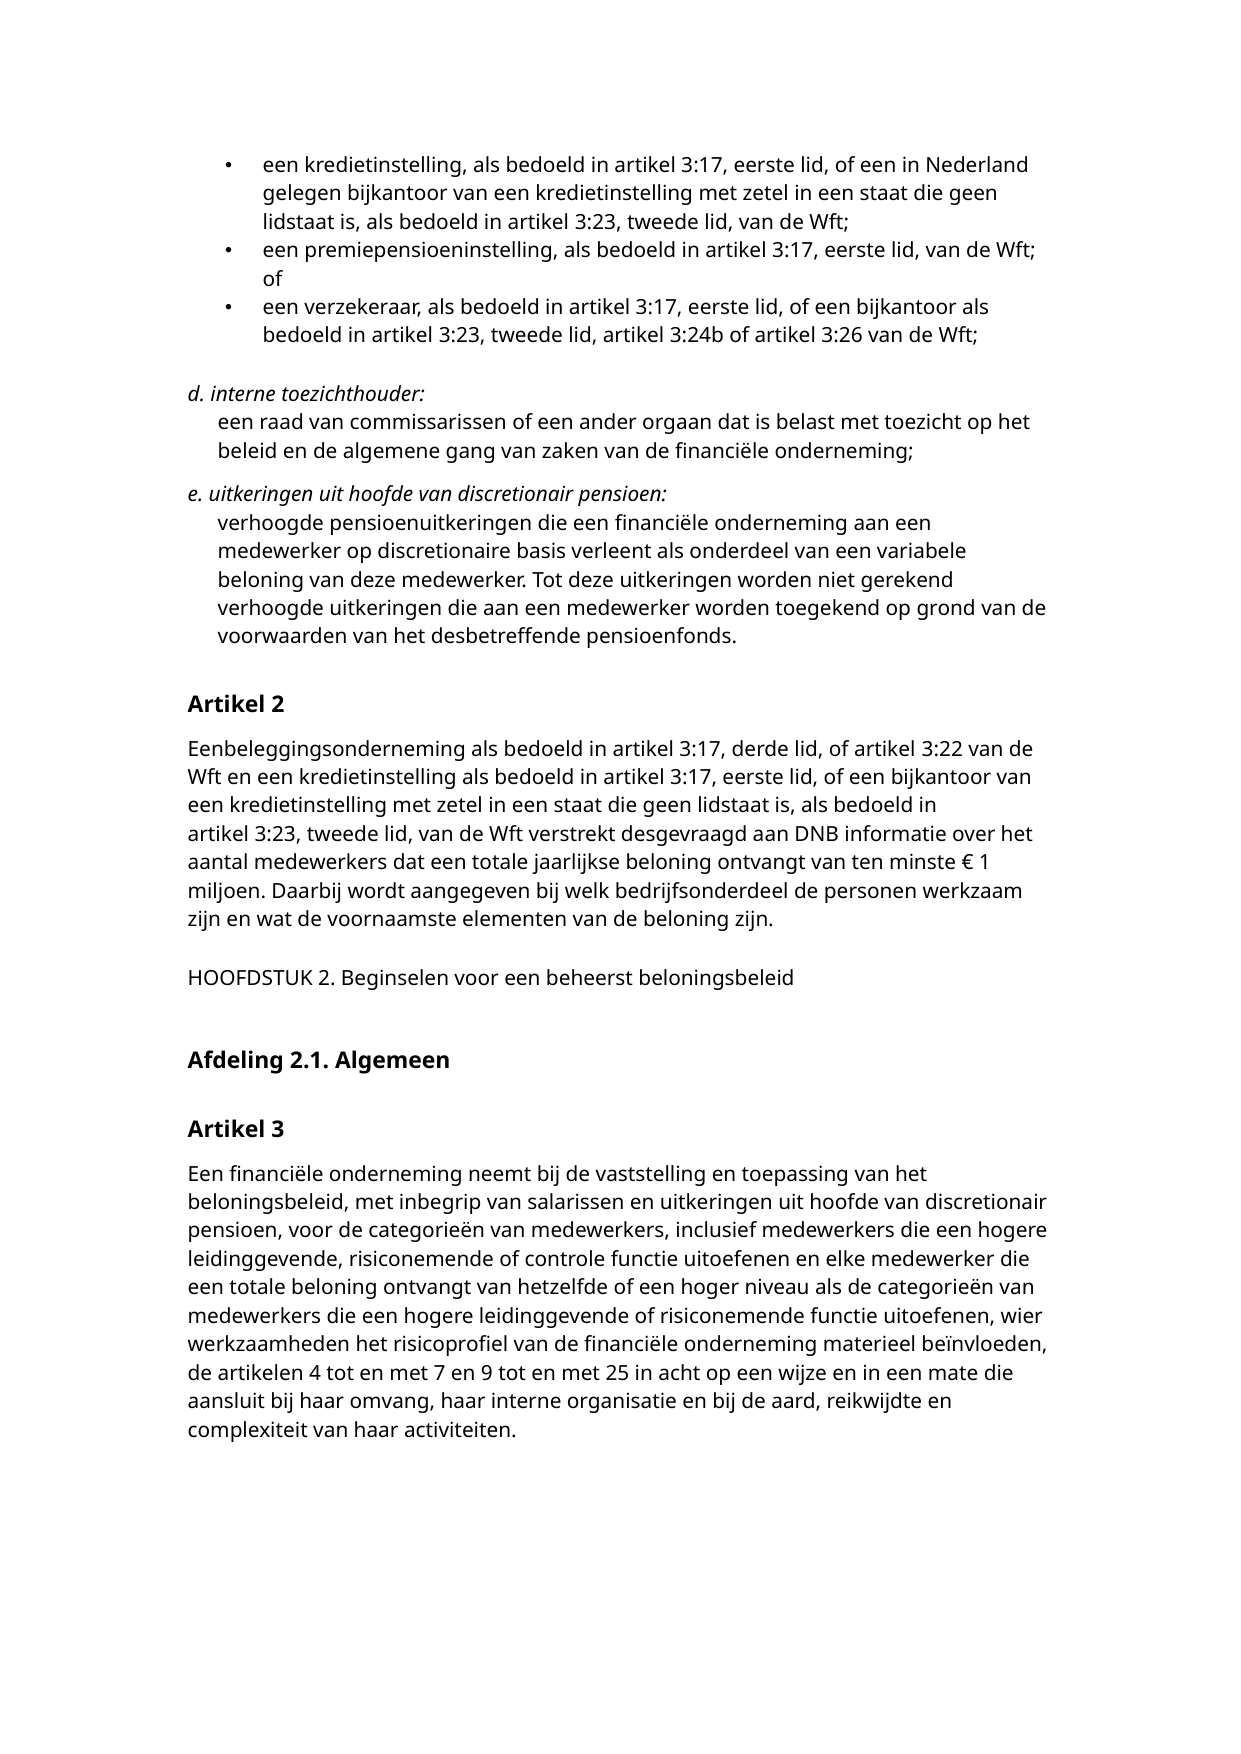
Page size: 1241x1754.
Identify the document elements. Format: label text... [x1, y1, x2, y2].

text een raad van commissarissen of een ander orgaan dat is belast met toezicht op het beleid en de algemene gang van zaken van de financiële onderneming; [217, 407, 1053, 464]
subtitle HOOFDSTUK 2. Beginselen voor een beheerst beloningsbeleid [187, 963, 1053, 991]
text verhoogde pensioenuitkeringen die een financiële onderneming aan een medewerker op discretionaire basis verleent als onderdeel van een variabele beloning van deze medewerker. Tot deze uitkeringen worden niet gerekend verhoogde uitkeringen die aan een medewerker worden toegekend op grond van de voorwaarden van het desbetreffende pensioenfonds. [217, 508, 1053, 650]
list een premiepensioeninstelling, als bedoeld in artikel 3:17, eerste lid, van de Wft; of [225, 235, 1053, 292]
text e. uitkeringen uit hoofde van discretionair pensioen: [187, 479, 1053, 508]
text Eenbeleggingsonderneming als bedoeld in artikel 3:17, derde lid, of artikel 3:22 van de Wft en een kredietinstelling als bedoeld in artikel 3:17, eerste lid, of een bijkantoor van een kredietinstelling met zetel in een staat die geen lidstaat is, als bedoeld in artikel 3:23, tweede lid, van de Wft verstrekt desgevraagd aan DNB informatie over het aantal medewerkers dat een totale jaarlijkse beloning ontvangt van ten minste € 1 miljoen. Daarbij wordt aangegeven bij welk bedrijfsonderdeel de personen werkzaam zijn en wat de voornaamste elementen van de beloning zijn. [187, 734, 1053, 933]
list een verzekeraar, als bedoeld in artikel 3:17, eerste lid, of een bijkantoor als bedoeld in artikel 3:23, tweede lid, artikel 3:24b of artikel 3:26 van de Wft; [225, 292, 1053, 349]
text d. interne toezichthouder: [187, 379, 1053, 407]
text Een financiële onderneming neemt bij de vaststelling en toepassing van het beloningsbeleid, met inbegrip van salarissen en uitkeringen uit hoofde van discretionair pensioen, voor de categorieën van medewerkers, inclusief medewerkers die een hogere leidinggevende, risiconemende of controle functie uitoefenen en elke medewerker die een totale beloning ontvangt van hetzelfde of een hoger niveau als de categorieën van medewerkers die een hogere leidinggevende of risiconemende functie uitoefenen, wier werkzaamheden het risicoprofiel van de financiële onderneming materieel beïnvloeden, de artikelen 4 tot en met 7 en 9 tot en met 25 in acht op een wijze en in een mate die aansluit bij haar omvang, haar interne organisatie en bij de aard, reikwijdte en complexiteit van haar activiteiten. [187, 1159, 1053, 1443]
subtitle Afdeling 2.1. Algemeen [187, 1044, 1053, 1075]
subtitle Artikel 3 [187, 1112, 1053, 1144]
subtitle Artikel 2 [187, 687, 1053, 719]
list een kredietinstelling, als bedoeld in artikel 3:17, eerste lid, of een in Nederland gelegen bijkantoor van een kredietinstelling met zetel in een staat die geen lidstaat is, als bedoeld in artikel 3:23, tweede lid, van de Wft; [225, 150, 1053, 235]
